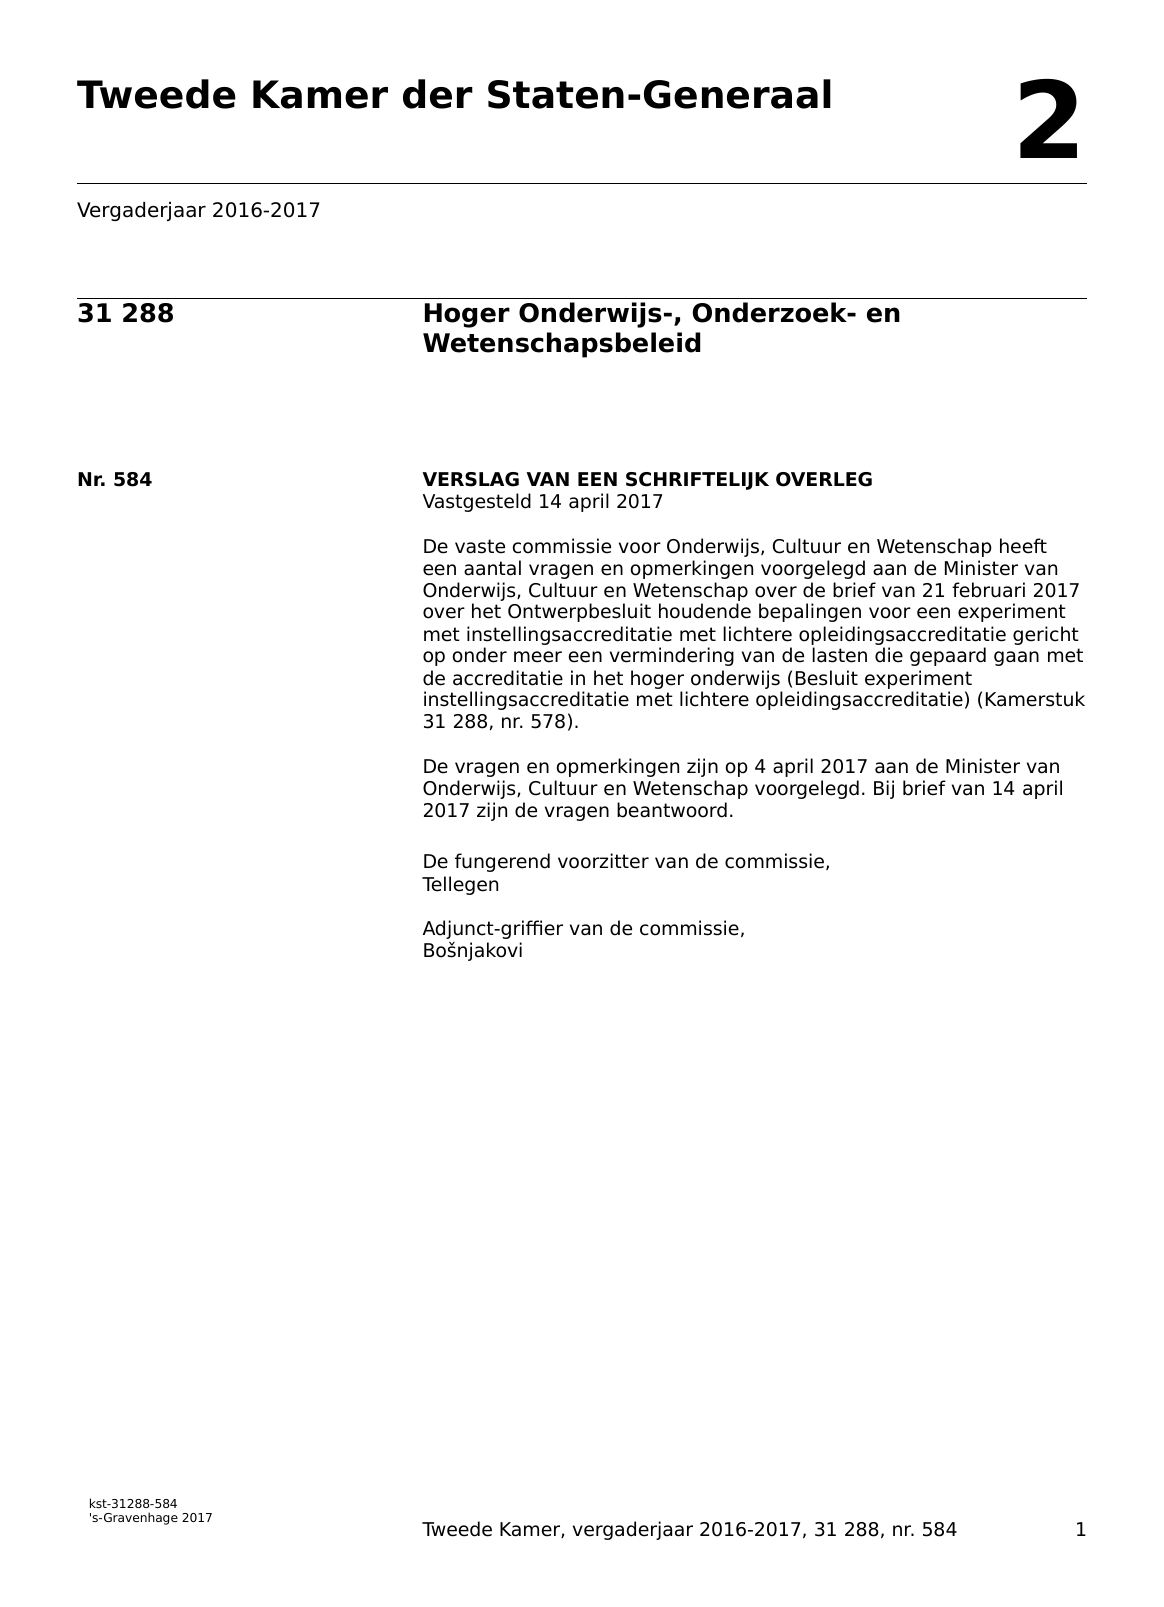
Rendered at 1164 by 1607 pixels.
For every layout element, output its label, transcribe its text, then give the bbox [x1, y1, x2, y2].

table_cell Vergaderjaar 2016-2017 [77, 184, 1087, 298]
subtitle 31 288 Hoger Onderwijs-, Onderzoek- en Wetenschapsbeleid [77, 299, 1087, 358]
text Vastgesteld 14 april 2017 [422, 491, 1087, 513]
table_header 2 [886, 59, 1087, 183]
table_header Tweede Kamer der Staten-Generaal [77, 59, 886, 183]
text kst-31288-584 [88, 1497, 323, 1511]
text 's-Gravenhage 2017 [88, 1511, 323, 1525]
text De vragen en opmerkingen zijn op 4 april 2017 aan de Minister van Onderwijs, Cultuur en Wetenschap voorgelegd. Bij brief van 14 april 2017 zijn de vragen beantwoord. [422, 756, 1087, 821]
subtitle Nr. 584 VERSLAG VAN EEN SCHRIFTELIJK OVERLEG [77, 469, 1087, 491]
text De fungerend voorzitter van de commissie, Tellegen [422, 851, 1087, 895]
text Adjunct-griffier van de commissie, Bošnjakovi [422, 918, 1087, 962]
text De vaste commissie voor Onderwijs, Cultuur en Wetenschap heeft een aantal vragen en opmerkingen voorgelegd aan de Minister van Onderwijs, Cultuur en Wetenschap over de brief van 21 februari 2017 over het Ontwerpbesluit houdende bepalingen voor een experiment met instellingsaccreditatie met lichtere opleidingsaccreditatie gericht op onder meer een vermindering van de lasten die gepaard gaan met de accreditatie in het hoger onderwijs (Besluit experiment instellingsaccreditatie met lichtere opleidingsaccreditatie) (Kamerstuk 31 288, nr. 578). [422, 536, 1087, 733]
